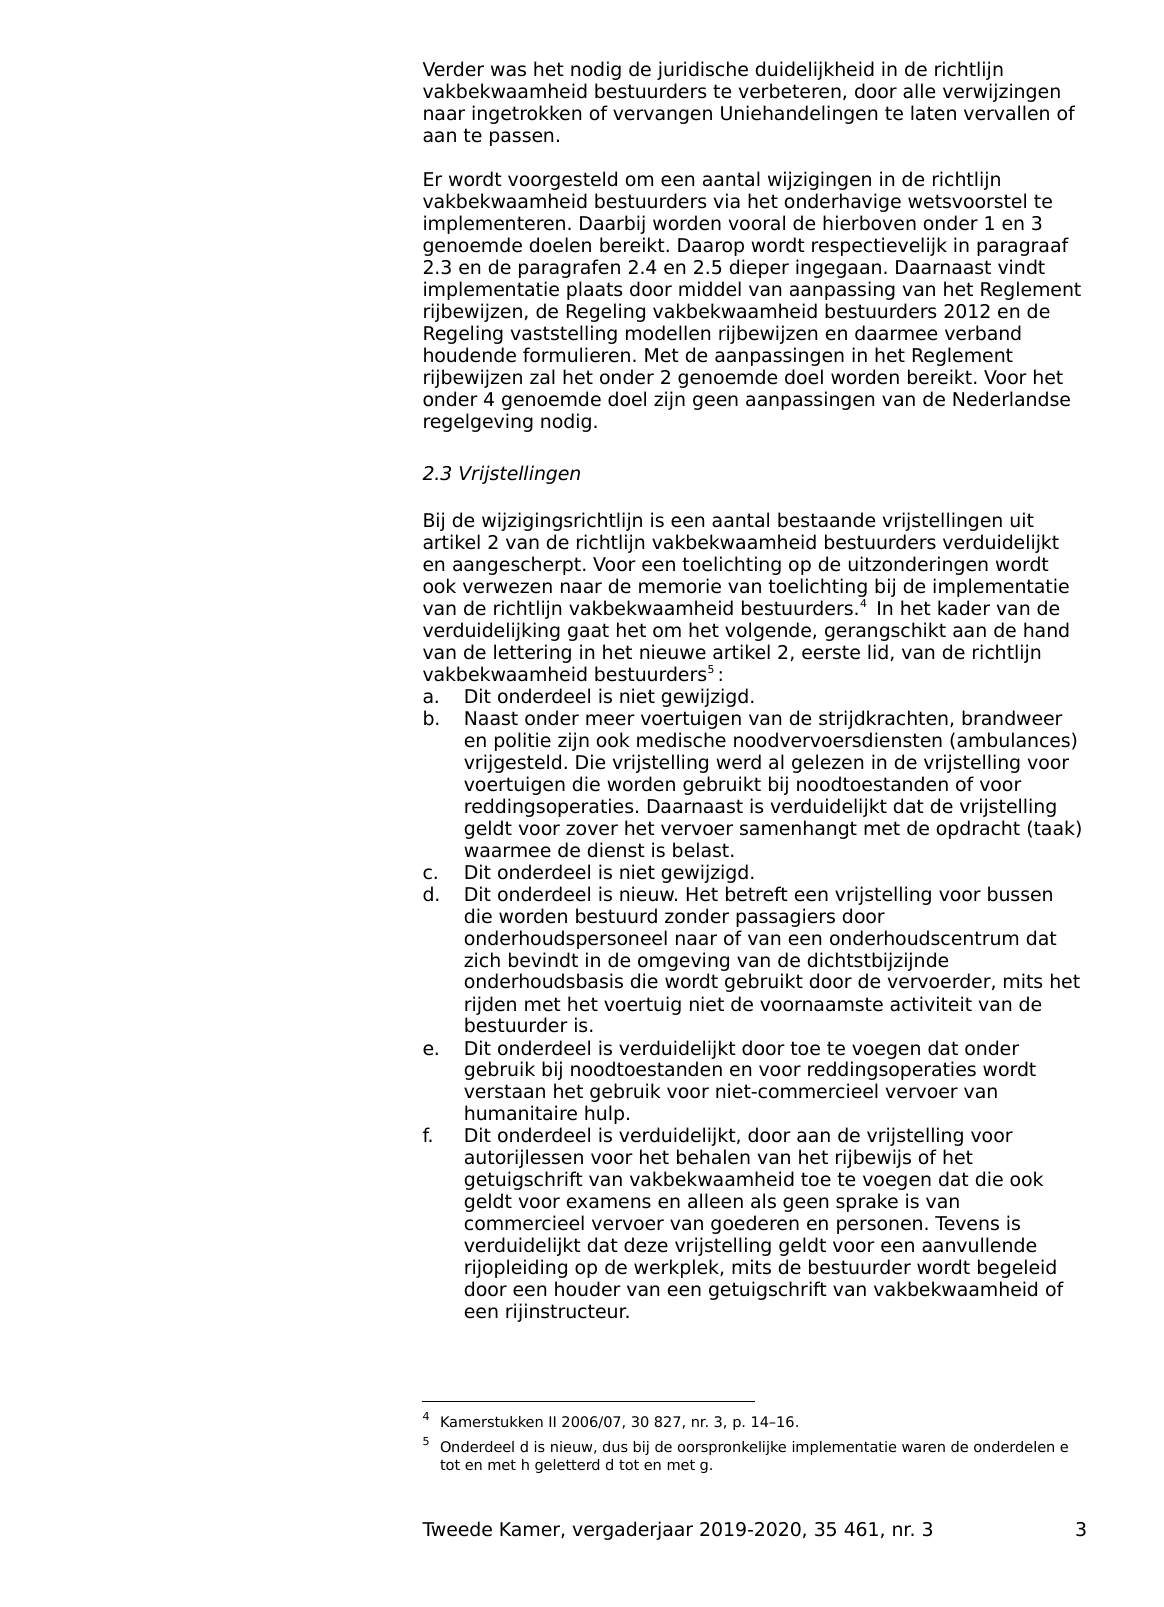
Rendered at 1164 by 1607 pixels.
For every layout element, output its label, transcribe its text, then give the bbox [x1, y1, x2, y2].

text c. Dit onderdeel is niet gewijzigd. [422, 862, 1087, 883]
text Bij de wijzigingsrichtlijn is een aantal bestaande vrijstellingen uit artikel 2 van de richtlijn vakbekwaamheid bestuurders verduidelijkt en aangescherpt. Voor een toelichting op de uitzonderingen wordt ook verwezen naar de memorie van toelichting bij de implementatie van de richtlijn vakbekwaamheid bestuurders. In het kader van de verduidelijking gaat het om het volgende, gerangschikt aan de hand van de lettering in het nieuwe artikel 2, eerste lid, van de richtlijn vakbekwaamheid bestuurders: [422, 510, 1087, 686]
text d. Dit onderdeel is nieuw. Het betreft een vrijstelling voor bussen die worden bestuurd zonder passagiers door onderhoudspersoneel naar of van een onderhoudscentrum dat zich bevindt in de omgeving van de dichtstbijzijnde onderhoudsbasis die wordt gebruikt door de vervoerder, mits het rijden met het voertuig niet de voornaamste activiteit van de bestuurder is. [422, 883, 1087, 1037]
subtitle 2.3 Vrijstellingen [422, 463, 1087, 485]
text a. Dit onderdeel is niet gewijzigd. [422, 686, 1087, 708]
text Kamerstukken II 2006/07, 30 827, nr. 3, p. 14–16. [422, 1410, 1087, 1432]
text e. Dit onderdeel is verduidelijkt door toe te voegen dat onder gebruik bij noodtoestanden en voor reddingsoperaties wordt verstaan het gebruik voor niet-commercieel vervoer van humanitaire hulp. [422, 1037, 1087, 1125]
text f. Dit onderdeel is verduidelijkt, door aan de vrijstelling voor autorijlessen voor het behalen van het rijbewijs of het getuigschrift van vakbekwaamheid toe te voegen dat die ook geldt voor examens en alleen als geen sprake is van commercieel vervoer van goederen en personen. Tevens is verduidelijkt dat deze vrijstelling geldt voor een aanvullende rijopleiding op de werkplek, mits de bestuurder wordt begeleid door een houder van een getuigschrift van vakbekwaamheid of een rijinstructeur. [422, 1125, 1087, 1323]
text Onderdeel d is nieuw, dus bij de oorspronkelijke implementatie waren de onderdelen e tot en met h geletterd d tot en met g. [422, 1435, 1087, 1474]
text Er wordt voorgesteld om een aantal wijzigingen in de richtlijn vakbekwaamheid bestuurders via het onderhavige wetsvoorstel te implementeren. Daarbij worden vooral de hierboven onder 1 en 3 genoemde doelen bereikt. Daarop wordt respectievelijk in paragraaf 2.3 en de paragrafen 2.4 en 2.5 dieper ingegaan. Daarnaast vindt implementatie plaats door middel van aanpassing van het Reglement rijbewijzen, de Regeling vakbekwaamheid bestuurders 2012 en de Regeling vaststelling modellen rijbewijzen en daarmee verband houdende formulieren. Met de aanpassingen in het Reglement rijbewijzen zal het onder 2 genoemde doel worden bereikt. Voor het onder 4 genoemde doel zijn geen aanpassingen van de Nederlandse regelgeving nodig. [422, 169, 1087, 433]
text Verder was het nodig de juridische duidelijkheid in de richtlijn vakbekwaamheid bestuurders te verbeteren, door alle verwijzingen naar ingetrokken of vervangen Uniehandelingen te laten vervallen of aan te passen. [422, 59, 1087, 147]
text b. Naast onder meer voertuigen van de strijdkrachten, brandweer en politie zijn ook medische noodvervoersdiensten (ambulances) vrijgesteld. Die vrijstelling werd al gelezen in de vrijstelling voor voertuigen die worden gebruikt bij noodtoestanden of voor reddingsoperaties. Daarnaast is verduidelijkt dat de vrijstelling geldt voor zover het vervoer samenhangt met de opdracht (taak) waarmee de dienst is belast. [422, 708, 1087, 862]
